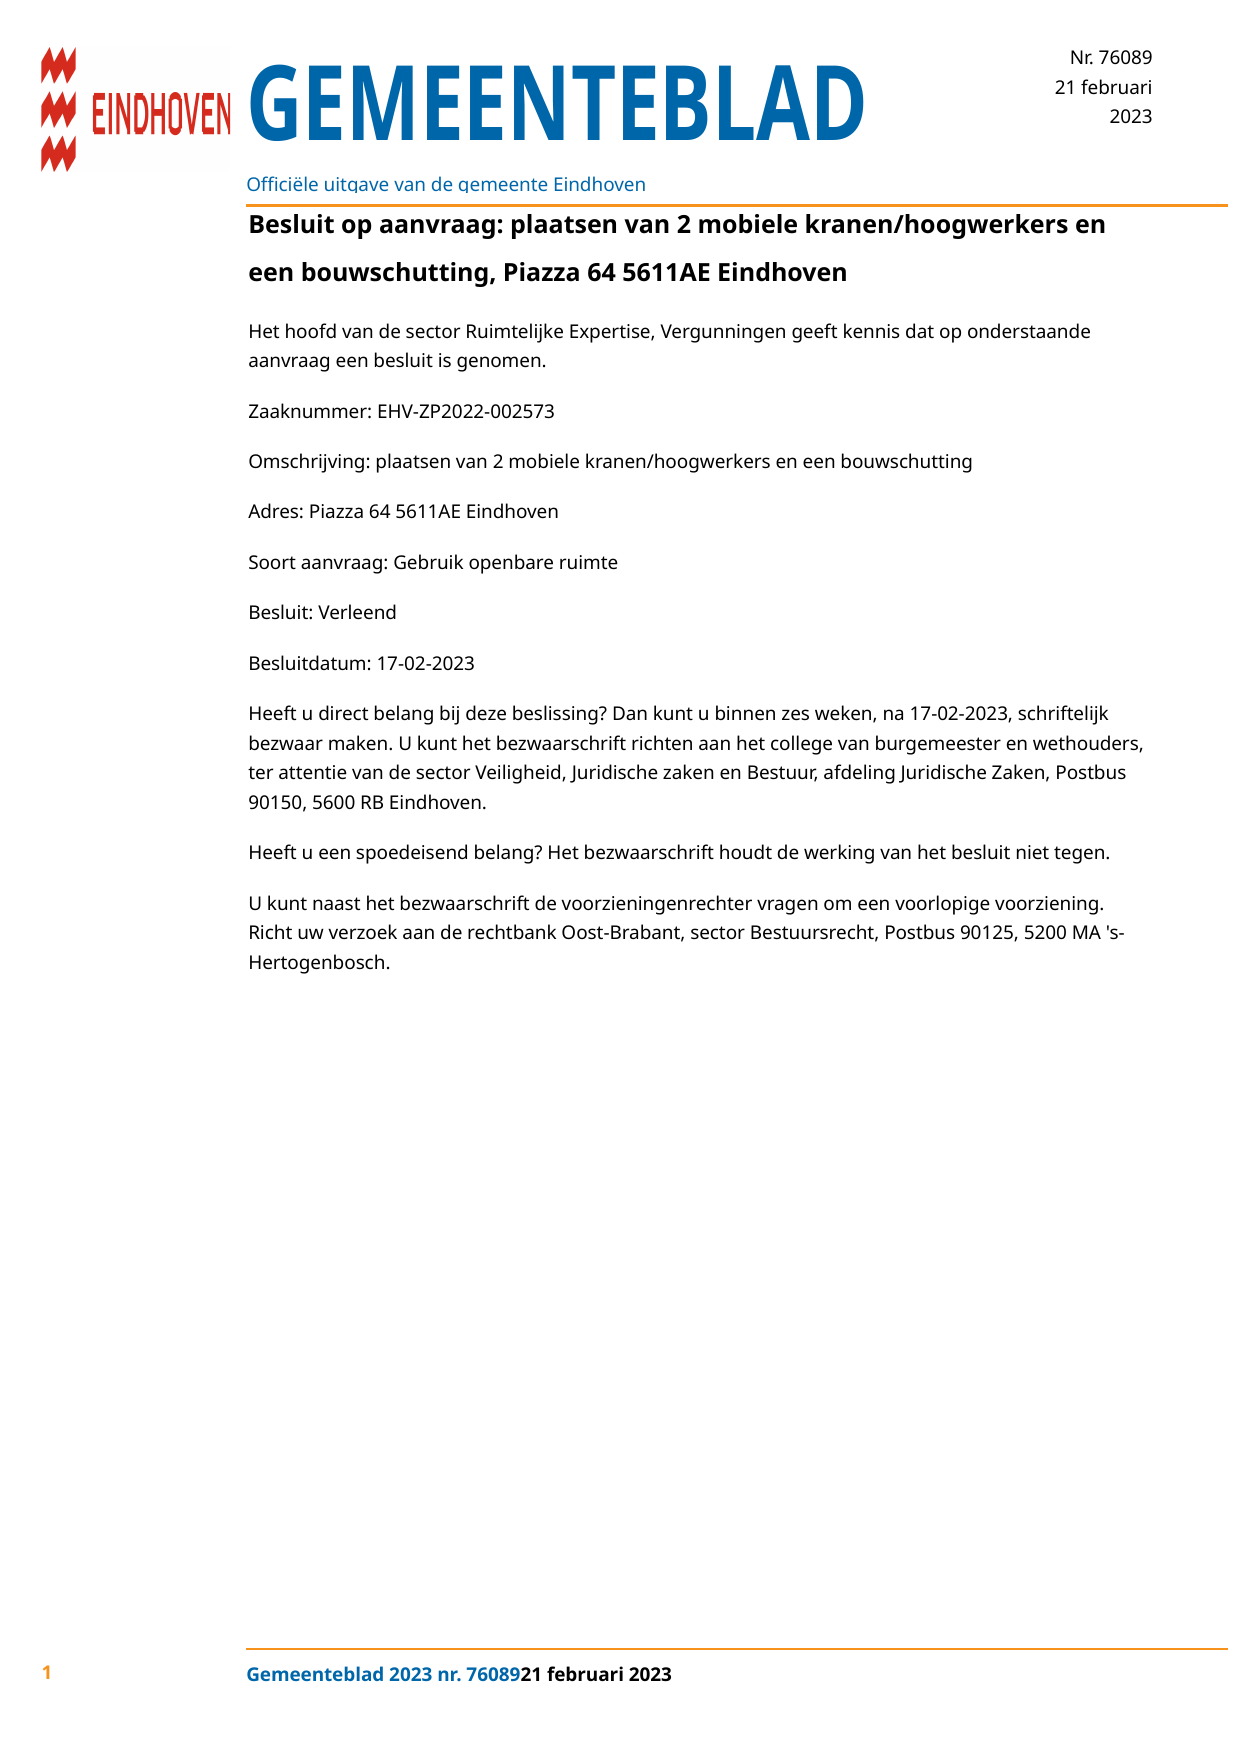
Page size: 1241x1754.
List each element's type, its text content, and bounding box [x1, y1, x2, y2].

text U kunt naast het bezwaarschrift de voorzieningenrechter vragen om een voorlopige voorziening. Richt uw verzoek aan de rechtbank Oost-Brabant, sector Bestuursrecht, Postbus 90125, 5200 MA 's-Hertogenbosch. [248, 890, 1152, 975]
text Soort aanvraag: Gebruik openbare ruimte [248, 549, 1152, 575]
text Besluit: Verleend [248, 599, 1152, 625]
text Besluit op aanvraag: plaatsen van 2 mobiele kranen/hoogwerkers en een bouwschutting, Piazza 64 5611AE Eindhoven [248, 207, 1152, 288]
text Omschrijving: plaatsen van 2 mobiele kranen/hoogwerkers en een bouwschutting [248, 448, 1152, 474]
text Heeft u een spoedeisend belang? Het bezwaarschrift houdt de werking van het besluit niet tegen. [248, 839, 1152, 865]
picture [41, 47, 231, 172]
text Heeft u direct belang bij deze beslissing? Dan kunt u binnen zes weken, na 17-02-2023, schriftelijk bezwaar maken. U kunt het bezwaarschrift richten aan het college van burgemeester en wethouders, ter attentie van de sector Veiligheid, Juridische zaken en Bestuur, afdeling Juridische Zaken, Postbus 90150, 5600 RB Eindhoven. [248, 700, 1152, 815]
text Adres: Piazza 64 5611AE Eindhoven [248, 499, 1152, 524]
text Besluitdatum: 17-02-2023 [248, 650, 1152, 676]
text Het hoofd van de sector Ruimtelijke Expertise, Vergunningen geeft kennis dat op onderstaande aanvraag een besluit is genomen. [248, 318, 1152, 373]
text Zaaknummer: EHV-ZP2022-002573 [248, 398, 1152, 424]
